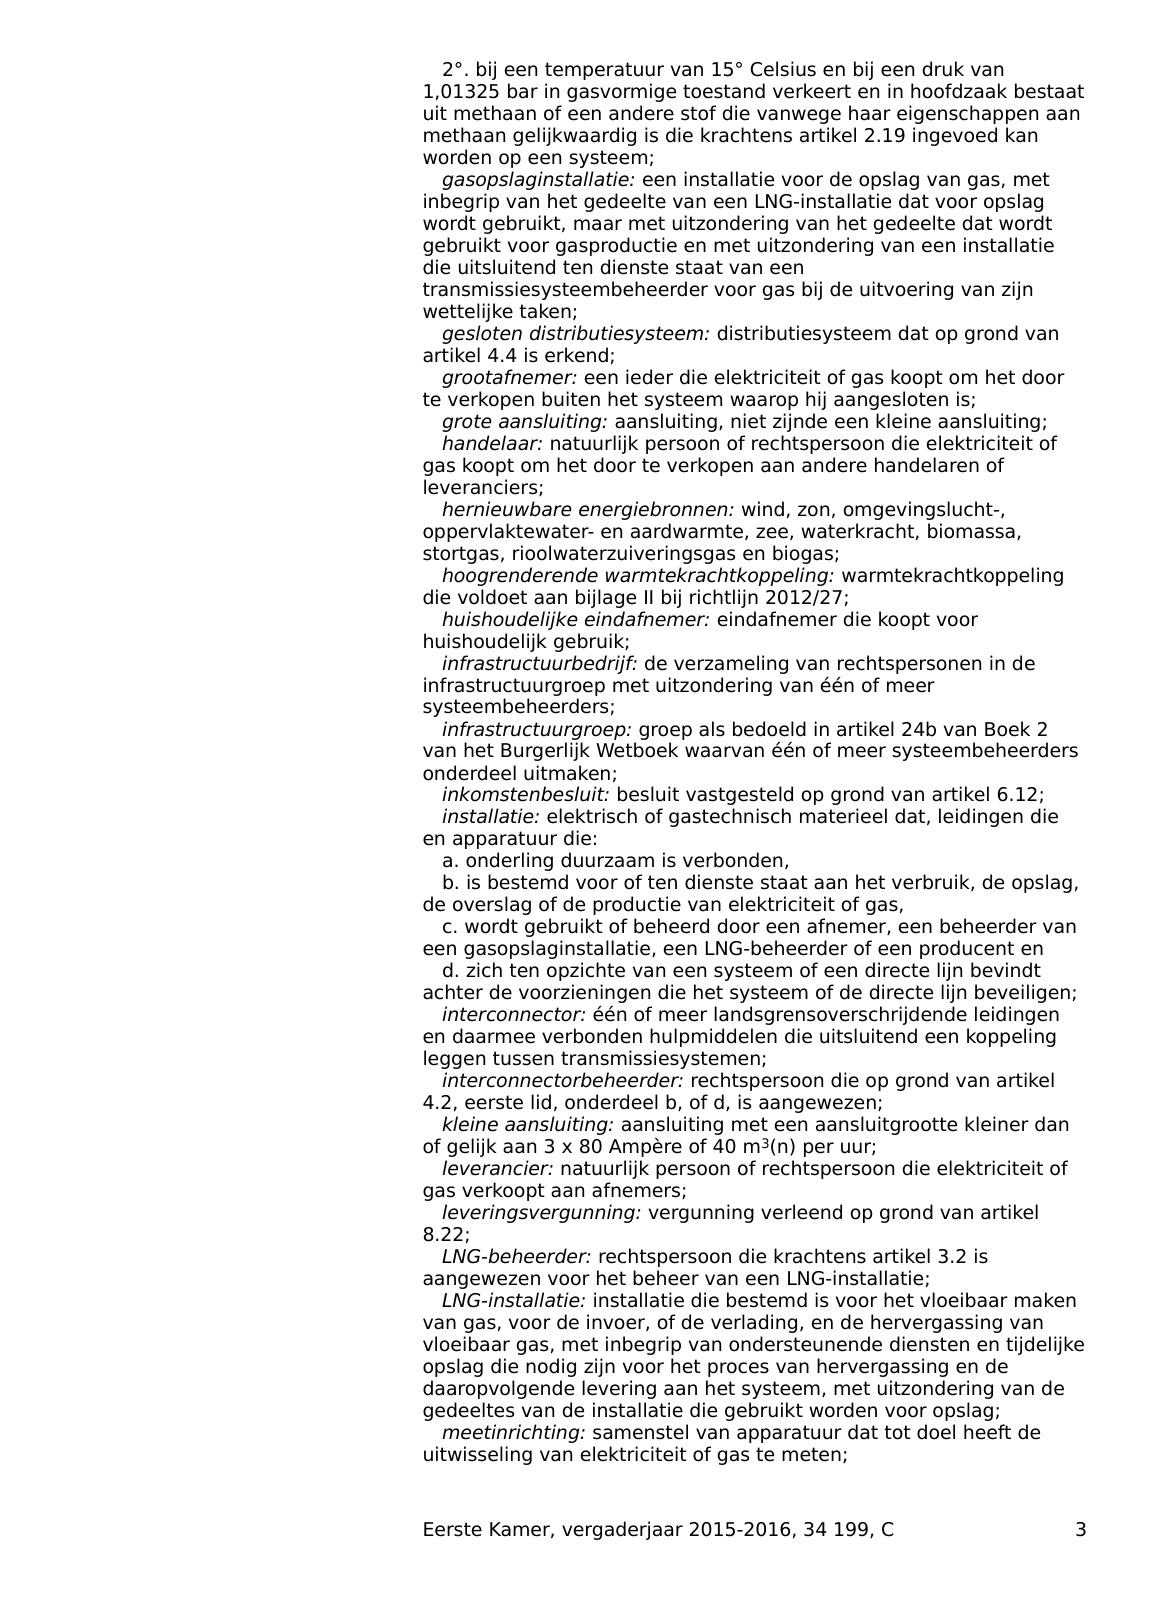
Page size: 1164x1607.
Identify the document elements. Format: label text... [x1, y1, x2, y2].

text infrastructuurbedrijf: de verzameling van rechtspersonen in de infrastructuurgroep met uitzondering van één of meer systeembeheerders; [422, 652, 1087, 718]
text kleine aansluiting: aansluiting met een aansluitgrootte kleiner dan of gelijk aan 3 x 80 Ampère of 40 m3(n) per uur; [422, 1114, 1087, 1158]
text leverancier: natuurlijk persoon of rechtspersoon die elektriciteit of gas verkoopt aan afnemers; [422, 1158, 1087, 1202]
text hernieuwbare energiebronnen: wind, zon, omgevingslucht-, oppervlaktewater- en aardwarmte, zee, waterkracht, biomassa, stortgas, rioolwaterzuiveringsgas en biogas; [422, 499, 1087, 564]
text a. onderling duurzaam is verbonden, [422, 850, 1087, 872]
text handelaar: natuurlijk persoon of rechtspersoon die elektriciteit of gas koopt om het door te verkopen aan andere handelaren of leveranciers; [422, 433, 1087, 499]
text interconnectorbeheerder: rechtspersoon die op grond van artikel 4.2, eerste lid, onderdeel b, of d, is aangewezen; [422, 1070, 1087, 1114]
text grootafnemer: een ieder die elektriciteit of gas koopt om het door te verkopen buiten het systeem waarop hij aangesloten is; [422, 367, 1087, 411]
text LNG-installatie: installatie die bestemd is voor het vloeibaar maken van gas, voor de invoer, of de verlading, en de hervergassing van vloeibaar gas, met inbegrip van ondersteunende diensten en tijdelijke opslag die nodig zijn voor het proces van hervergassing en de daaropvolgende levering aan het systeem, met uitzondering van de gedeeltes van de installatie die gebruikt worden voor opslag; [422, 1290, 1087, 1422]
text meetinrichting: samenstel van apparatuur dat tot doel heeft de uitwisseling van elektriciteit of gas te meten; [422, 1422, 1087, 1466]
text 2°. bij een temperatuur van 15° Celsius en bij een druk van 1,01325 bar in gasvormige toestand verkeert en in hoofdzaak bestaat uit methaan of een andere stof die vanwege haar eigenschappen aan methaan gelijkwaardig is die krachtens artikel 2.19 ingevoed kan worden op een systeem; [422, 59, 1087, 169]
text c. wordt gebruikt of beheerd door een afnemer, een beheerder van een gasopslaginstallatie, een LNG-beheerder of een producent en [422, 916, 1087, 960]
text hoogrenderende warmtekrachtkoppeling: warmtekrachtkoppeling die voldoet aan bijlage II bij richtlijn 2012/27; [422, 564, 1087, 608]
text b. is bestemd voor of ten dienste staat aan het verbruik, de opslag, de overslag of de productie van elektriciteit of gas, [422, 872, 1087, 916]
text inkomstenbesluit: besluit vastgesteld op grond van artikel 6.12; [422, 784, 1087, 806]
text infrastructuurgroep: groep als bedoeld in artikel 24b van Boek 2 van het Burgerlijk Wetboek waarvan één of meer systeembeheerders onderdeel uitmaken; [422, 718, 1087, 784]
text interconnector: één of meer landsgrensoverschrijdende leidingen en daarmee verbonden hulpmiddelen die uitsluitend een koppeling leggen tussen transmissiesystemen; [422, 1004, 1087, 1070]
text installatie: elektrisch of gastechnisch materieel dat, leidingen die en apparatuur die: [422, 806, 1087, 850]
text gasopslaginstallatie: een installatie voor de opslag van gas, met inbegrip van het gedeelte van een LNG-installatie dat voor opslag wordt gebruikt, maar met uitzondering van het gedeelte dat wordt gebruikt voor gasproductie en met uitzondering van een installatie die uitsluitend ten dienste staat van een transmissiesysteembeheerder voor gas bij de uitvoering van zijn wettelijke taken; [422, 169, 1087, 323]
text grote aansluiting: aansluiting, niet zijnde een kleine aansluiting; [422, 411, 1087, 433]
text LNG-beheerder: rechtspersoon die krachtens artikel 3.2 is aangewezen voor het beheer van een LNG-installatie; [422, 1246, 1087, 1290]
text huishoudelijke eindafnemer: eindafnemer die koopt voor huishoudelijk gebruik; [422, 608, 1087, 652]
text gesloten distributiesysteem: distributiesysteem dat op grond van artikel 4.4 is erkend; [422, 323, 1087, 367]
text leveringsvergunning: vergunning verleend op grond van artikel 8.22; [422, 1202, 1087, 1246]
text d. zich ten opzichte van een systeem of een directe lijn bevindt achter de voorzieningen die het systeem of de directe lijn beveiligen; [422, 960, 1087, 1004]
